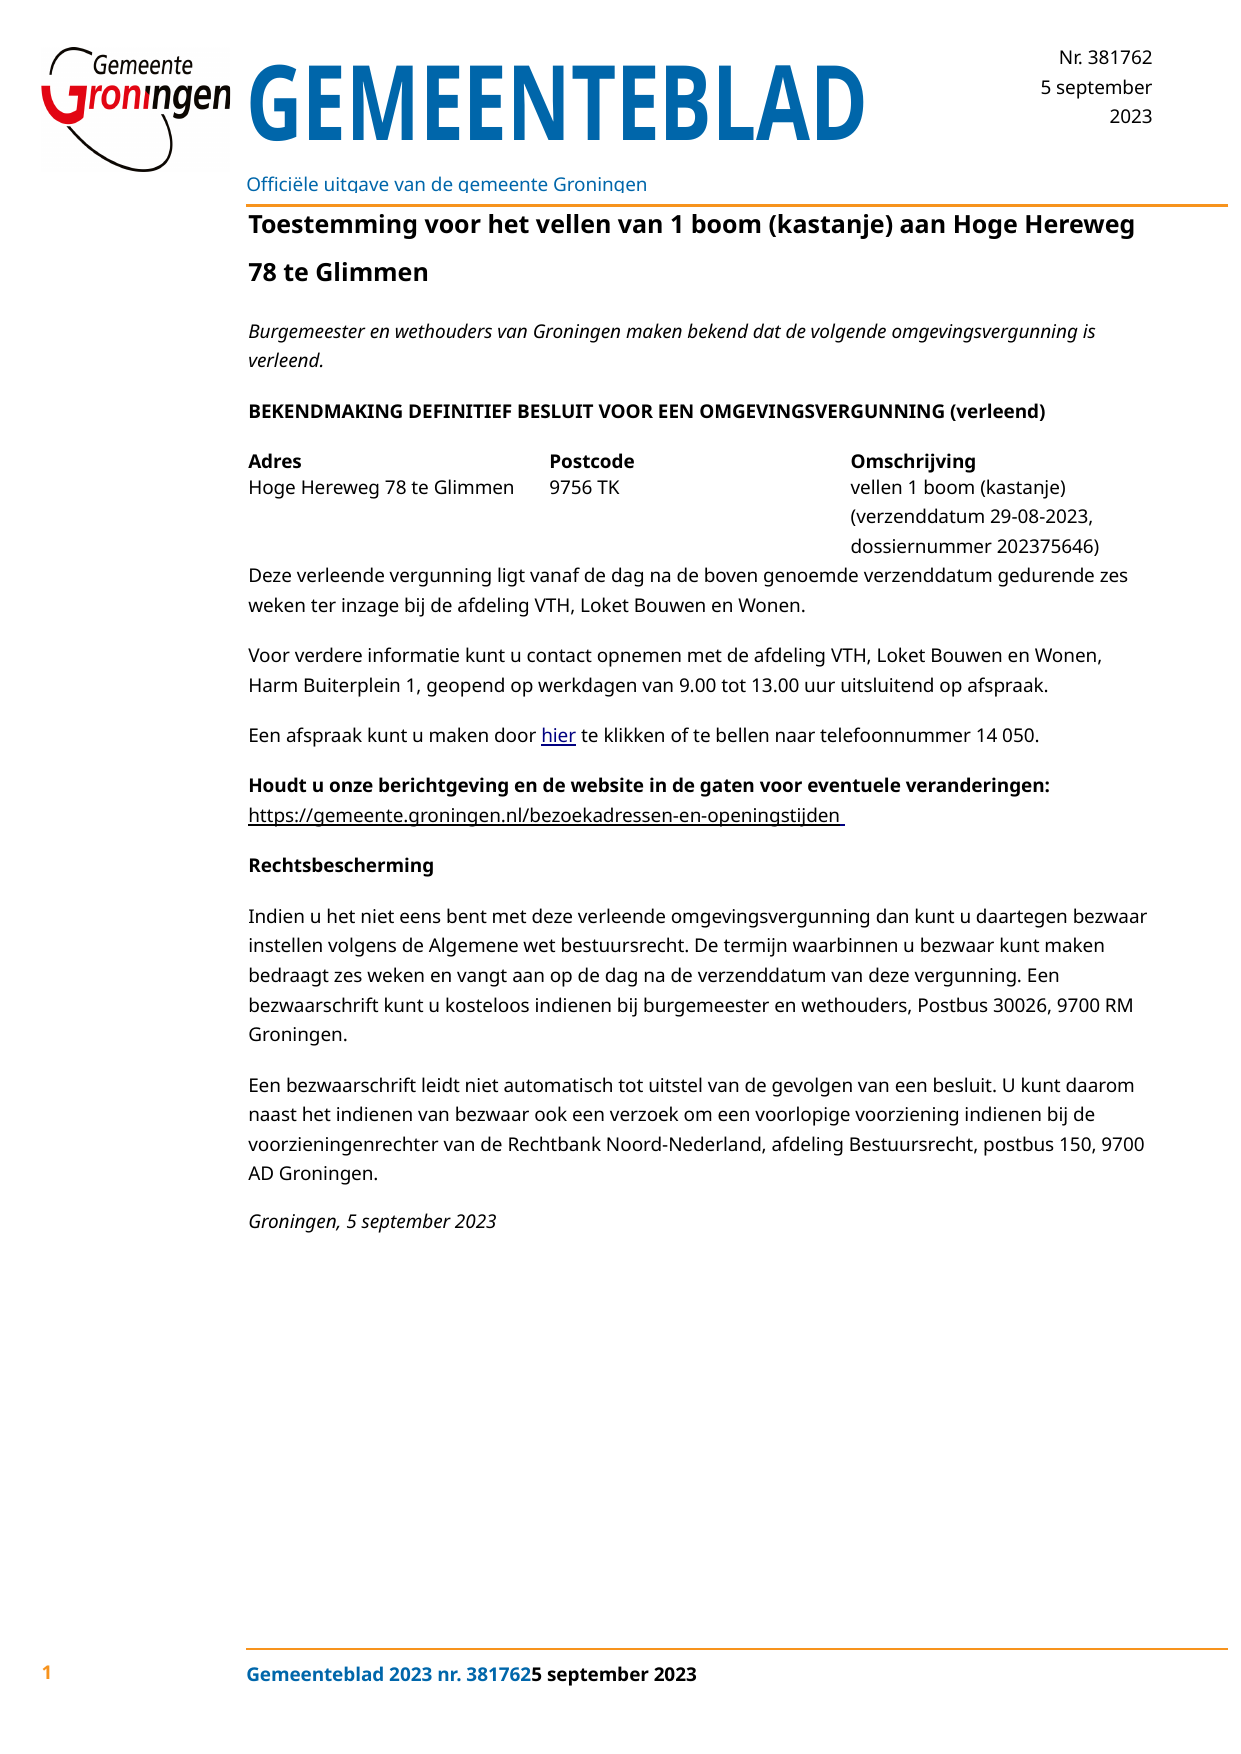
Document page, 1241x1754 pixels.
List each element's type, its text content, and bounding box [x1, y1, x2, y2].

table_header Postcode [549, 449, 850, 474]
text Houdt u onze berichtgeving en de website in de gaten voor eventuele veranderingen: https://gemeente.groningen.nl/bezoekadressen-en-openingstijden [248, 773, 1152, 828]
text Deze verleende vergunning ligt vanaf de dag na de boven genoemde verzenddatum gedurende zes weken ter inzage bij de afdeling VTH, Loket Bouwen en Wonen. [248, 562, 1152, 618]
table_header Omschrijving [850, 449, 1152, 474]
text BEKENDMAKING DEFINITIEF BESLUIT VOOR EEN OMGEVINGSVERGUNNING (verleend) [248, 398, 1152, 424]
table_cell 9756 TK [549, 474, 850, 559]
table_header Adres [248, 449, 549, 474]
picture [41, 47, 231, 172]
text Een bezwaarschrift leidt niet automatisch tot uitstel van de gevolgen van een besluit. U kunt daarom naast het indienen van bezwaar ook een verzoek om een voorlopige voorziening indienen bij de voorzieningenrechter van de Rechtbank Noord-Nederland, afdeling Bestuursrecht, postbus 150, 9700 AD Groningen. [248, 1072, 1152, 1186]
text Toestemming voor het vellen van 1 boom (kastanje) aan Hoge Hereweg 78 te Glimmen [248, 207, 1152, 288]
text Burgemeester en wethouders van Groningen maken bekend dat de volgende omgevingsvergunning is verleend. [248, 318, 1152, 373]
table_cell vellen 1 boom (kastanje) (verzenddatum 29-08-2023, dossiernummer 202375646) [850, 474, 1152, 559]
text Rechtsbescherming [248, 853, 1152, 878]
text Voor verdere informatie kunt u contact opnemen met de afdeling VTH, Loket Bouwen en Wonen, Harm Buiterplein 1, geopend op werkdagen van 9.00 tot 13.00 uur uitsluitend op afspraak. [248, 642, 1152, 698]
text Een afspraak kunt u maken door hier te klikken of te bellen naar telefoonnummer 14 050. [248, 722, 1152, 748]
text Groningen, 5 september 2023 [248, 1208, 1152, 1234]
table_cell Hoge Hereweg 78 te Glimmen [248, 474, 549, 559]
text Indien u het niet eens bent met deze verleende omgevingsvergunning dan kunt u daartegen bezwaar instellen volgens de Algemene wet bestuursrecht. De termijn waarbinnen u bezwaar kunt maken bedraagt zes weken en vangt aan op de dag na de verzenddatum van deze vergunning. Een bezwaarschrift kunt u kosteloos indienen bij burgemeester en wethouders, Postbus 30026, 9700 RM Groningen. [248, 903, 1152, 1047]
